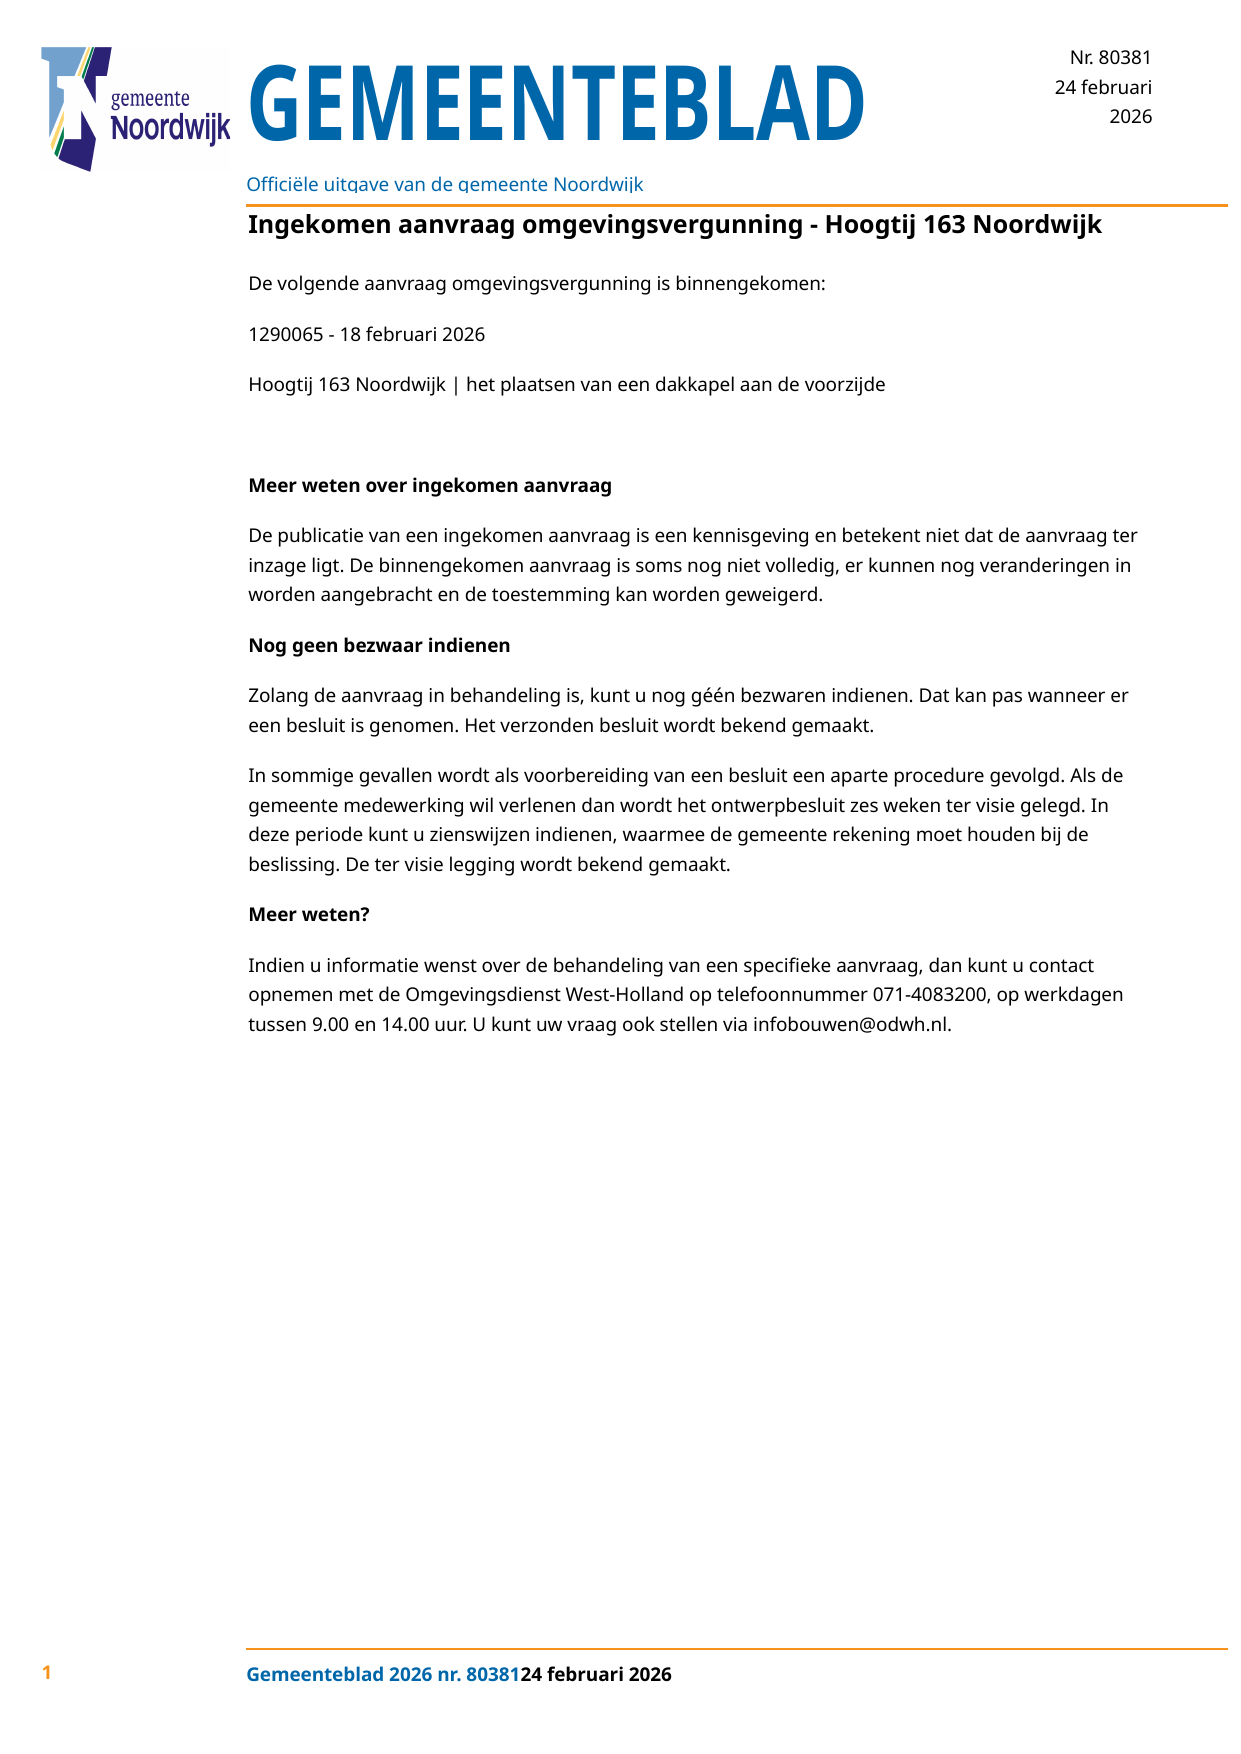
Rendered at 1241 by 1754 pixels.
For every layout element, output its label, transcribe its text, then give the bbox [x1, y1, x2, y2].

text De volgende aanvraag omgevingsvergunning is binnengekomen: [248, 270, 1152, 296]
text Nog geen bezwaar indienen [248, 632, 1152, 658]
text In sommige gevallen wordt als voorbereiding van een besluit een aparte procedure gevolgd. Als de gemeente medewerking wil verlenen dan wordt het ontwerpbesluit zes weken ter visie gelegd. In deze periode kunt u zienswijzen indienen, waarmee de gemeente rekening moet houden bij de beslissing. De ter visie legging wordt bekend gemaakt. [248, 762, 1152, 877]
picture [41, 47, 231, 172]
text Indien u informatie wenst over de behandeling van een specifieke aanvraag, dan kunt u contact opnemen met de Omgevingsdienst West-Holland op telefoonnummer 071-4083200, op werkdagen tussen 9.00 en 14.00 uur. U kunt uw vraag ook stellen via infobouwen@odwh.nl. [248, 952, 1152, 1037]
text De publicatie van een ingekomen aanvraag is een kennisgeving en betekent niet dat de aanvraag ter inzage ligt. De binnengekomen aanvraag is soms nog niet volledig, er kunnen nog veranderingen in worden aangebracht en de toestemming kan worden geweigerd. [248, 522, 1152, 607]
text Meer weten? [248, 902, 1152, 927]
text Hoogtij 163 Noordwijk | het plaatsen van een dakkapel aan de voorzijde [248, 371, 1152, 397]
text 1290065 - 18 februari 2026 [248, 321, 1152, 346]
text Ingekomen aanvraag omgevingsvergunning - Hoogtij 163 Noordwijk [248, 207, 1152, 241]
text Zolang de aanvraag in behandeling is, kunt u nog géén bezwaren indienen. Dat kan pas wanneer er een besluit is genomen. Het verzonden besluit wordt bekend gemaakt. [248, 682, 1152, 738]
text Meer weten over ingekomen aanvraag [248, 472, 1152, 498]
